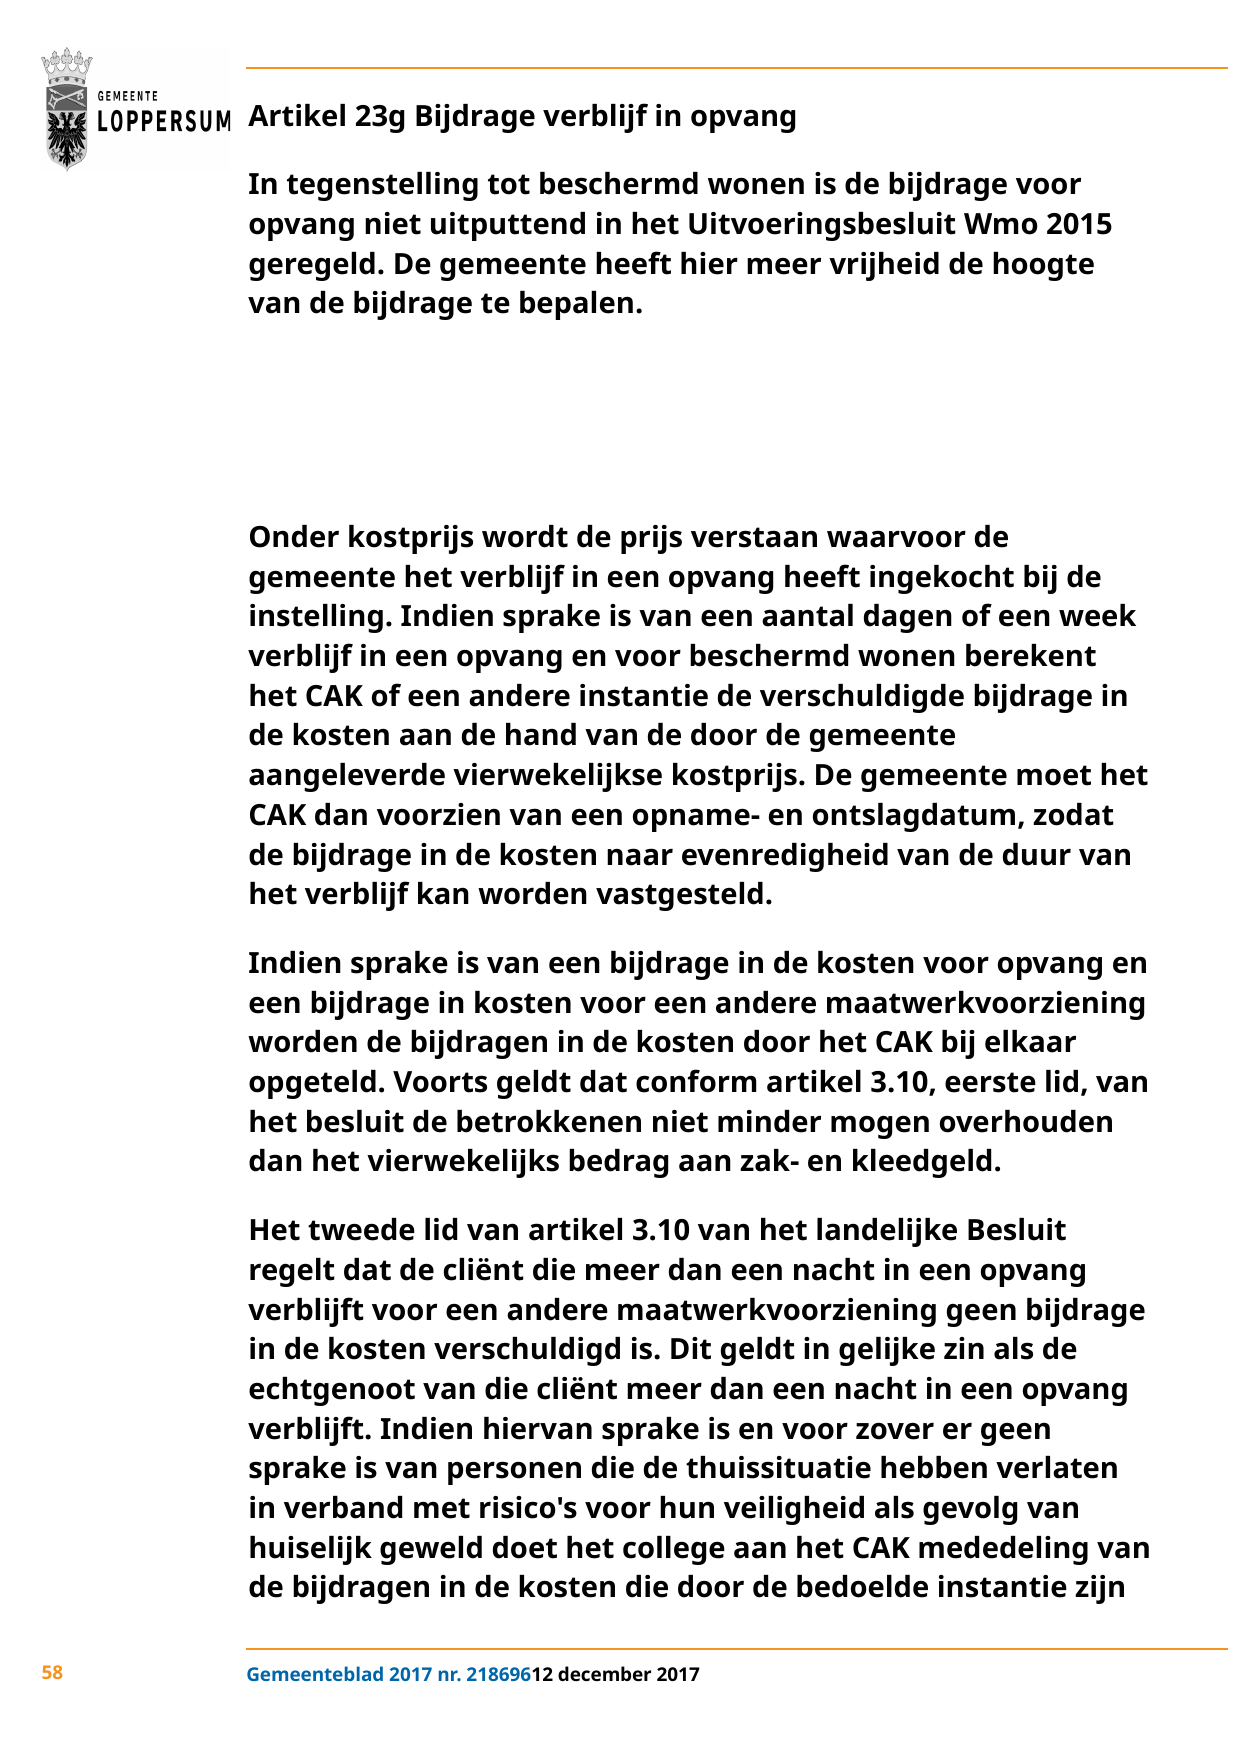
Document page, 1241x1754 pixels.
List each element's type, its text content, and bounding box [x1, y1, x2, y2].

picture [41, 47, 231, 172]
text Het tweede lid van artikel 3.10 van het landelijke Besluit regelt dat de cliënt die meer dan een nacht in een opvang verblijft voor een andere maatwerkvoorziening geen bijdrage in de kosten verschuldigd is. Dit geldt in gelijke zin als de echtgenoot van die cliënt meer dan een nacht in een opvang verblijft. Indien hiervan sprake is en voor zover er geen sprake is van personen die de thuissituatie hebben verlaten in verband met risico's voor hun veiligheid als gevolg van huiselijk geweld doet het college aan het CAK mededeling van de bijdragen in de kosten die door de bedoelde instantie zijn [248, 1209, 1152, 1606]
text Onder kostprijs wordt de prijs verstaan waarvoor de gemeente het verblijf in een opvang heeft ingekocht bij de instelling. Indien sprake is van een aantal dagen of een week verblijf in een opvang en voor beschermd wonen berekent het CAK of een andere instantie de verschuldigde bijdrage in de kosten aan de hand van de door de gemeente aangeleverde vierwekelijkse kostprijs. De gemeente moet het CAK dan voorzien van een opname- en ontslagdatum, zodat de bijdrage in de kosten naar evenredigheid van de duur van het verblijf kan worden vastgesteld. [248, 516, 1152, 913]
text Artikel 23g Bijdrage verblijf in opvang [248, 95, 1152, 134]
text In tegenstelling tot beschermd wonen is de bijdrage voor opvang niet uitputtend in het Uitvoeringsbesluit Wmo 2015 geregeld. De gemeente heeft hier meer vrijheid de hoogte van de bijdrage te bepalen. [248, 164, 1152, 322]
text Indien sprake is van een bijdrage in de kosten voor opvang en een bijdrage in kosten voor een andere maatwerkvoorziening worden de bijdragen in de kosten door het CAK bij elkaar opgeteld. Voorts geldt dat conform artikel 3.10, eerste lid, van het besluit de betrokkenen niet minder mogen overhouden dan het vierwekelijks bedrag aan zak- en kleedgeld. [248, 942, 1152, 1180]
